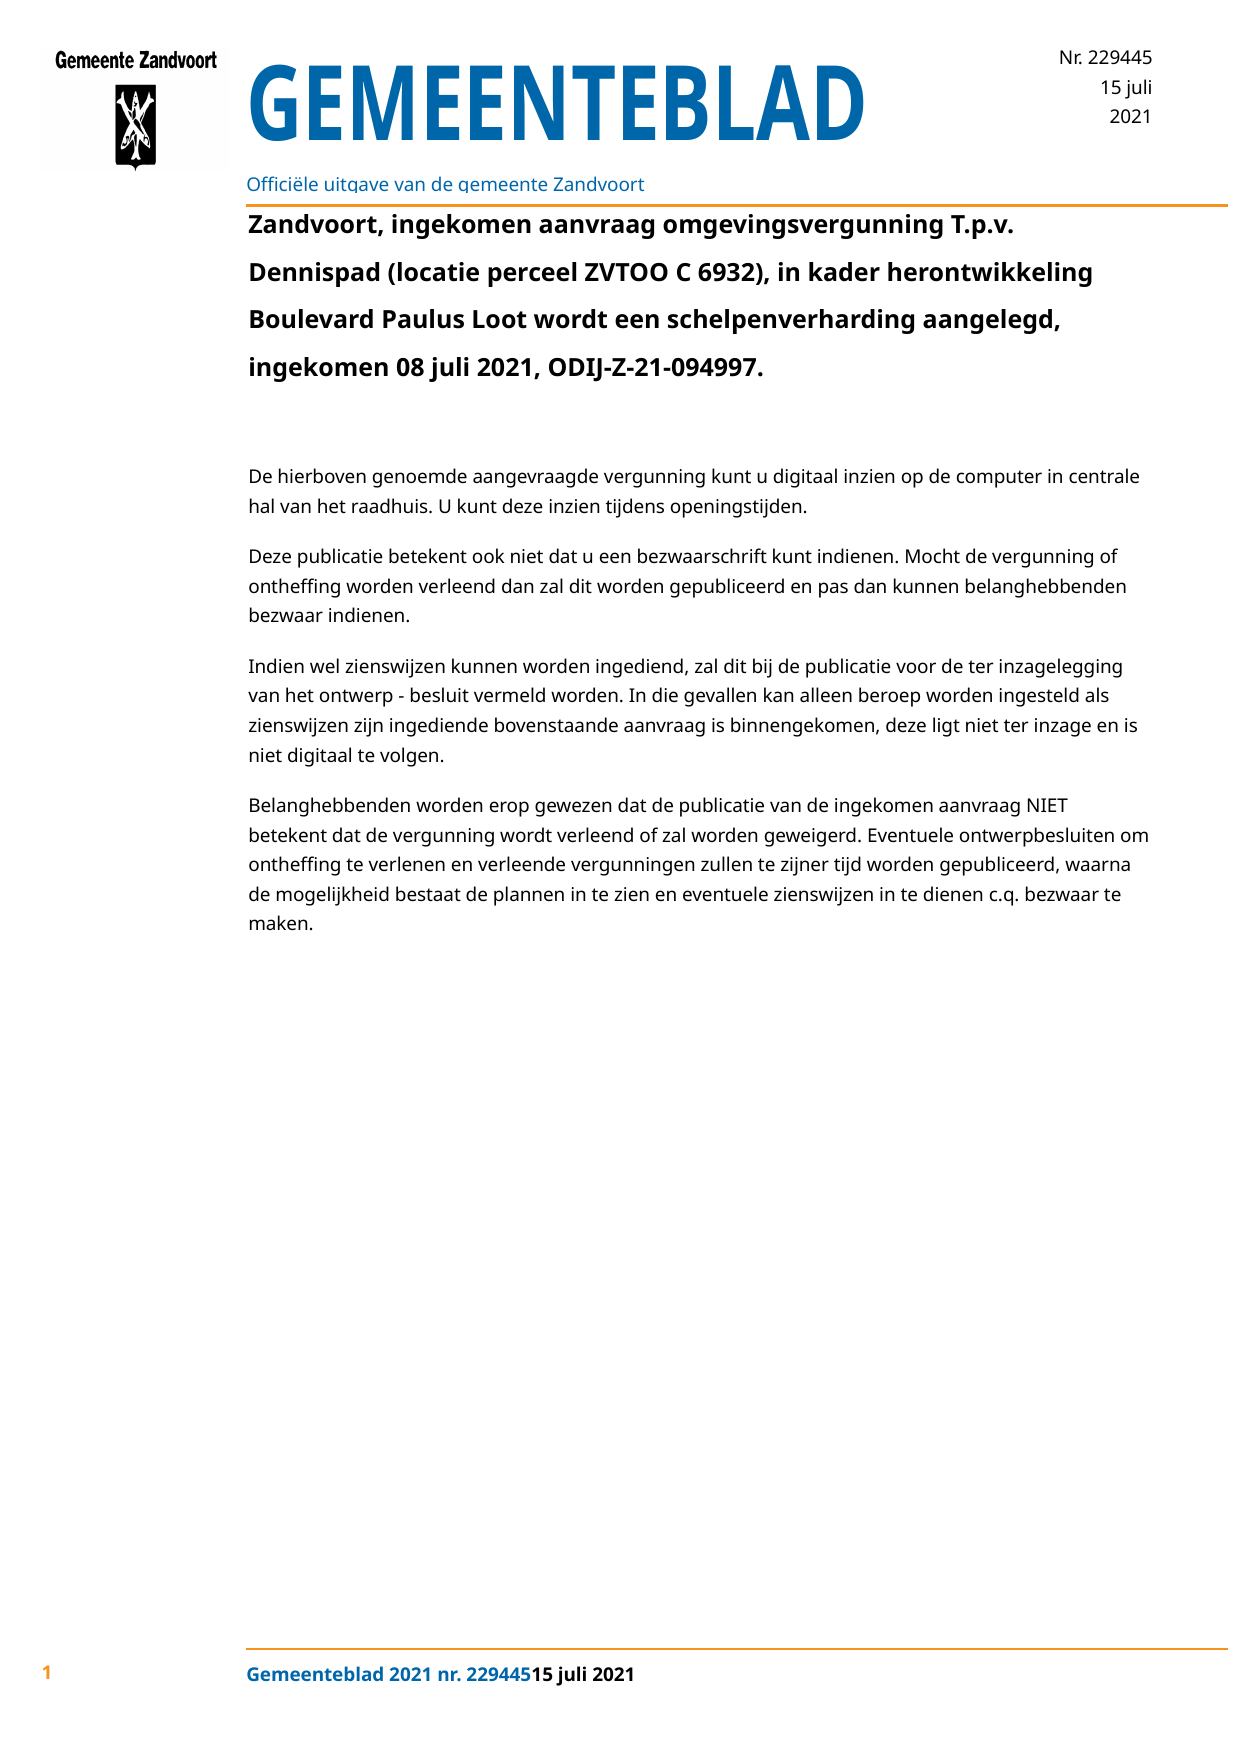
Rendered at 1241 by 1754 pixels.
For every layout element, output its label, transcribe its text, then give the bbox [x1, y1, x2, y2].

text De hierboven genoemde aangevraagde vergunning kunt u digitaal inzien op de computer in centrale hal van het raadhuis. U kunt deze inzien tijdens openingstijden. [248, 463, 1152, 519]
text Zandvoort, ingekomen aanvraag omgevingsvergunning T.p.v. Dennispad (locatie perceel ZVTOO C 6932), in kader herontwikkeling Boulevard Paulus Loot wordt een schelpenverharding aangelegd, ingekomen 08 juli 2021, ODIJ-Z-21-094997. [248, 207, 1152, 384]
text Belanghebbenden worden erop gewezen dat de publicatie van de ingekomen aanvraag NIET betekent dat de vergunning wordt verleend of zal worden geweigerd. Eventuele ontwerpbesluiten om ontheffing te verlenen en verleende vergunningen zullen te zijner tijd worden gepubliceerd, waarna de mogelijkheid bestaat de plannen in te zien en eventuele zienswijzen in te dienen c.q. bezwaar te maken. [248, 792, 1152, 936]
text Indien wel zienswijzen kunnen worden ingediend, zal dit bij de publicatie voor de ter inzagelegging van het ontwerp - besluit vermeld worden. In die gevallen kan alleen beroep worden ingesteld als zienswijzen zijn ingediende bovenstaande aanvraag is binnengekomen, deze ligt niet ter inzage en is niet digitaal te volgen. [248, 653, 1152, 768]
picture [41, 47, 231, 172]
text Deze publicatie betekent ook niet dat u een bezwaarschrift kunt indienen. Mocht de vergunning of ontheffing worden verleend dan zal dit worden gepubliceerd en pas dan kunnen belanghebbenden bezwaar indienen. [248, 543, 1152, 628]
